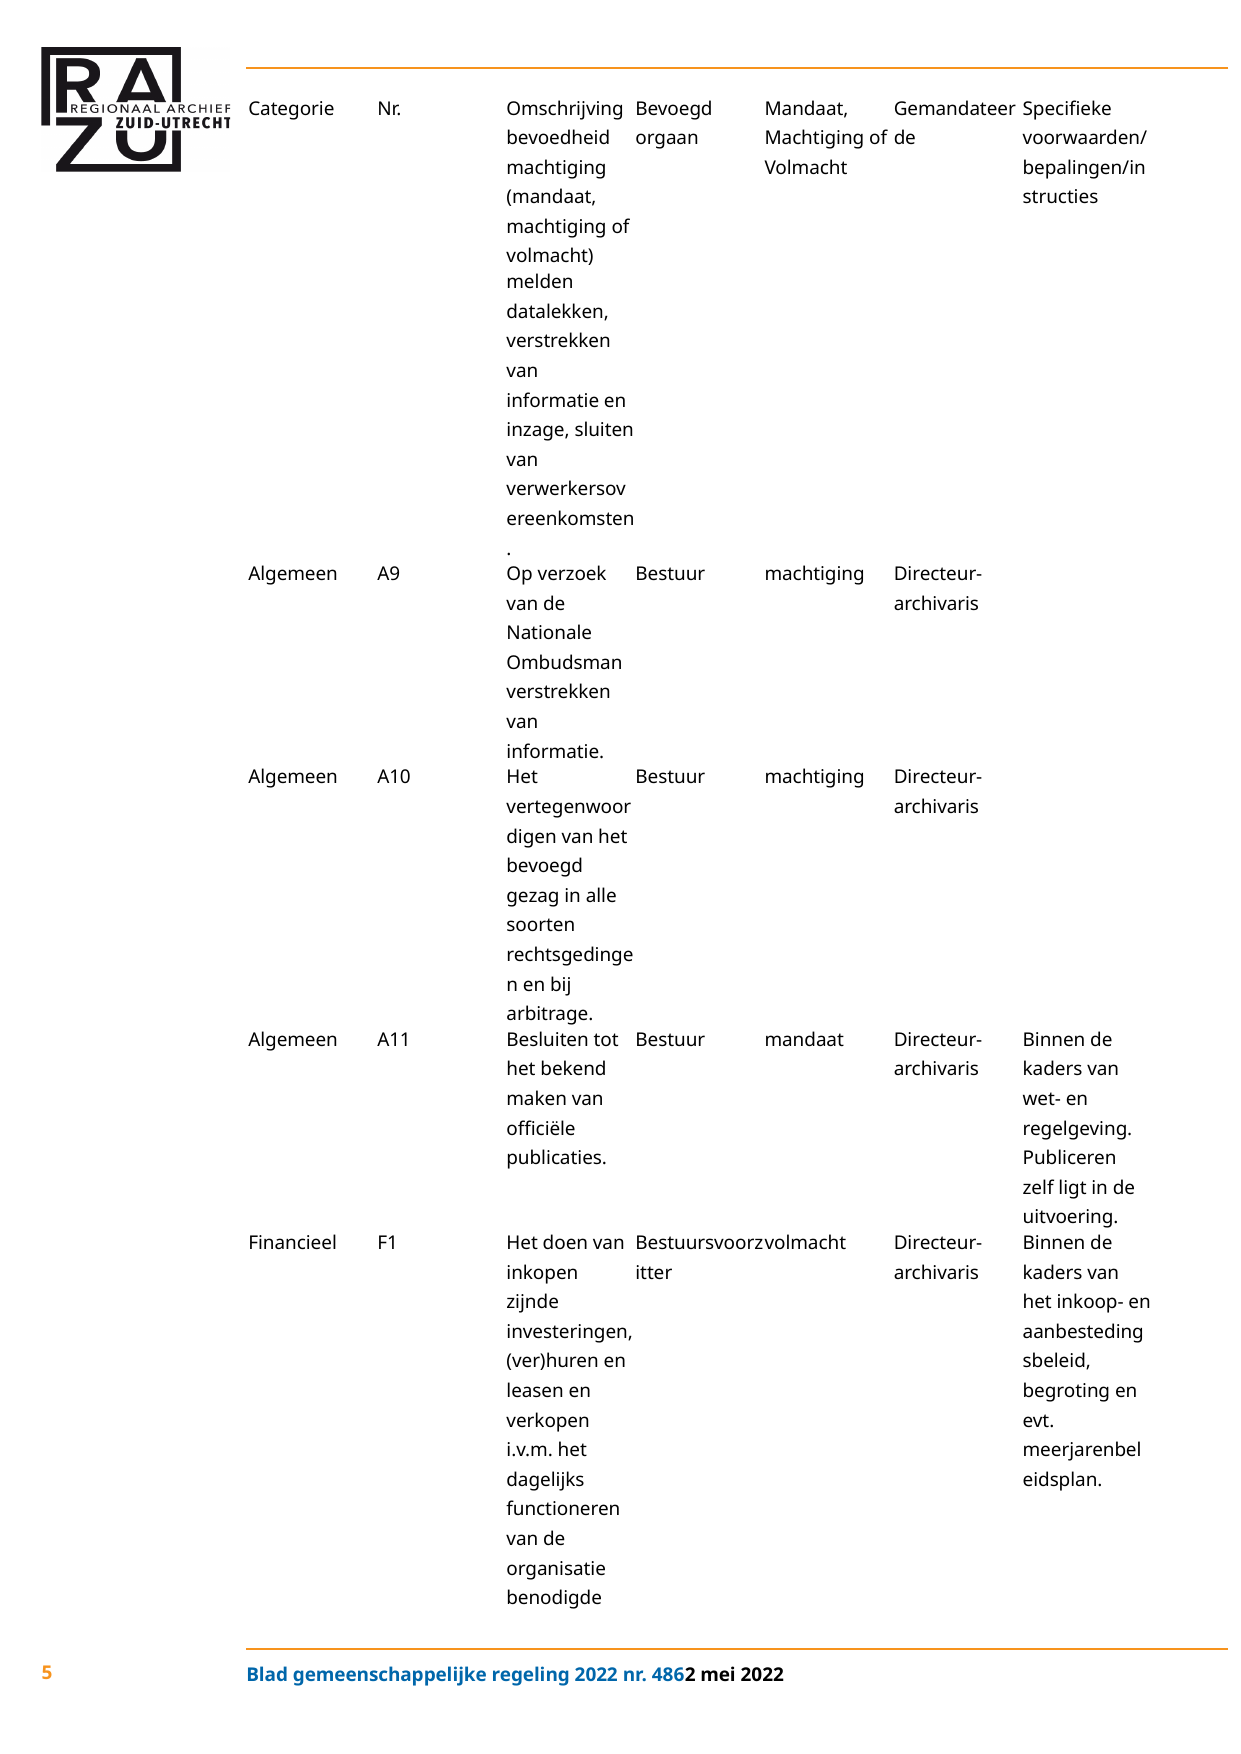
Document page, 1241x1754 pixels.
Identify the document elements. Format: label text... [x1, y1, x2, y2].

table_cell [1023, 269, 1152, 560]
table_cell melden datalekken, verstrekken van informatie en inzage, sluiten van verwerkersovereenkomsten. [506, 269, 635, 560]
table_header Gemandateerde [894, 95, 1022, 268]
table_cell F1 [377, 1229, 506, 1610]
table_cell A11 [377, 1026, 506, 1229]
table_cell mandaat [764, 1026, 893, 1229]
table_cell [377, 269, 506, 560]
table_cell Het doen van inkopen zijnde investeringen, (ver)huren en leasen en verkopen i.v.m. het dagelijks functioneren van de organisatie benodigde [506, 1229, 635, 1610]
table_cell Directeur-archivaris [894, 764, 1022, 1026]
picture [41, 47, 231, 172]
table_cell Het vertegenwoordigen van het bevoegd gezag in alle soorten rechtsgedingen en bij arbitrage. [506, 764, 635, 1026]
table_cell Op verzoek van de Nationale Ombudsman verstrekken van informatie. [506, 560, 635, 764]
table_cell Bestuur [635, 560, 764, 764]
table_cell [764, 269, 893, 560]
table_header Categorie [248, 95, 377, 268]
table_cell Binnen de kaders van wet- en regelgeving. Publiceren zelf ligt in de uitvoering. [1023, 1026, 1152, 1229]
table_cell Financieel [248, 1229, 377, 1610]
table_cell Besluiten tot het bekend maken van officiële publicaties. [506, 1026, 635, 1229]
table_cell Directeur-archivaris [894, 560, 1022, 764]
table_header Bevoegd orgaan [635, 95, 764, 268]
table_cell Algemeen [248, 560, 377, 764]
table_cell Binnen de kaders van het inkoop- en aanbestedingsbeleid, begroting en evt. meerjarenbeleidsplan. [1023, 1229, 1152, 1610]
table_cell A9 [377, 560, 506, 764]
table_cell Bestuur [635, 1026, 764, 1229]
table_cell [1023, 764, 1152, 1026]
table_cell Bestuur [635, 764, 764, 1026]
table_header Omschrijving bevoedheid machtiging (mandaat, machtiging of volmacht) [506, 95, 635, 268]
table_header Mandaat, Machtiging of Volmacht [764, 95, 893, 268]
table_cell machtiging [764, 764, 893, 1026]
table_cell Directeur-archivaris [894, 1026, 1022, 1229]
table_cell [635, 269, 764, 560]
table_cell volmacht [764, 1229, 893, 1610]
table_cell [248, 269, 377, 560]
table_header Nr. [377, 95, 506, 268]
table_cell machtiging [764, 560, 893, 764]
table_cell Algemeen [248, 1026, 377, 1229]
table_cell Directeur-archivaris [894, 1229, 1022, 1610]
table_header Specifieke voorwaarden/bepalingen/instructies [1023, 95, 1152, 268]
table_cell Algemeen [248, 764, 377, 1026]
table_cell [894, 269, 1022, 560]
table_cell [1023, 560, 1152, 764]
table_cell A10 [377, 764, 506, 1026]
table_cell Bestuursvoorzitter [635, 1229, 764, 1610]
